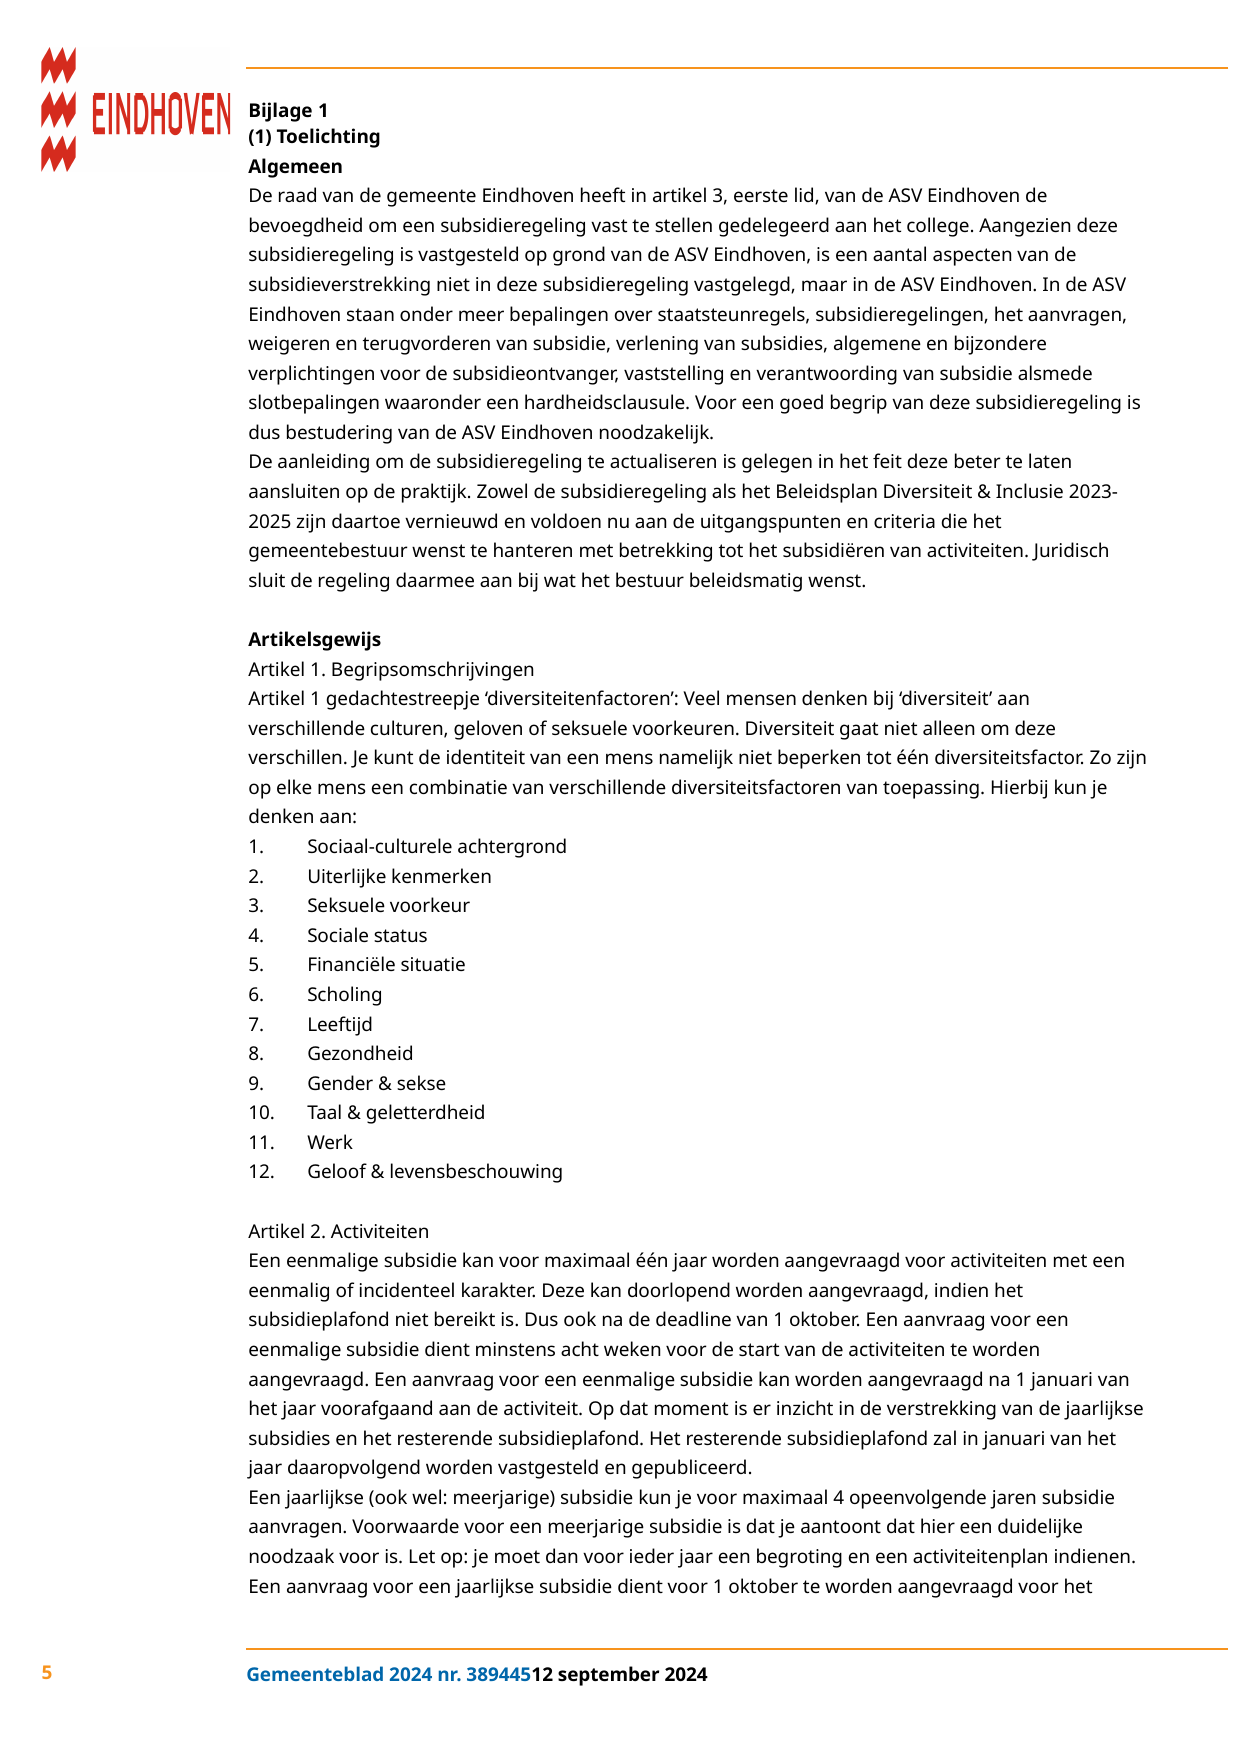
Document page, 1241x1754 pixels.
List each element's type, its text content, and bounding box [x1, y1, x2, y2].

text Artikel 1 gedachtestreepje ‘diversiteitenfactoren’: Veel mensen denken bij ‘diversiteit’ aan verschillende culturen, geloven of seksuele voorkeuren. Diversiteit gaat niet alleen om deze verschillen. Je kunt de identiteit van een mens namelijk niet beperken tot één diversiteitsfactor. Zo zijn op elke mens een combinatie van verschillende diversiteitsfactoren van toepassing. Hierbij kun je denken aan: [248, 685, 1152, 829]
list Seksuele voorkeur [248, 892, 1152, 918]
text Een eenmalige subsidie kan voor maximaal één jaar worden aangevraagd voor activiteiten met een eenmalig of incidenteel karakter. Deze kan doorlopend worden aangevraagd, indien het subsidieplafond niet bereikt is. Dus ook na de deadline van 1 oktober. Een aanvraag voor een eenmalige subsidie dient minstens acht weken voor de start van de activiteiten te worden aangevraagd. Een aanvraag voor een eenmalige subsidie kan worden aangevraagd na 1 januari van het jaar voorafgaand aan de activiteit. Op dat moment is er inzicht in de verstrekking van de jaarlijkse subsidies en het resterende subsidieplafond. Het resterende subsidieplafond zal in januari van het jaar daaropvolgend worden vastgesteld en gepubliceerd. [248, 1247, 1152, 1480]
text Een jaarlijkse (ook wel: meerjarige) subsidie kun je voor maximaal 4 opeenvolgende jaren subsidie aanvragen. Voorwaarde voor een meerjarige subsidie is dat je aantoont dat hier een duidelijke noodzaak voor is. Let op: je moet dan voor ieder jaar een begroting en een activiteitenplan indienen. Een aanvraag voor een jaarlijkse subsidie dient voor 1 oktober te worden aangevraagd voor het [248, 1484, 1152, 1599]
text Bijlage 1 [248, 95, 1152, 123]
list Scholing [248, 981, 1152, 1007]
list Taal & geletterdheid [248, 1099, 1152, 1125]
list Leeftijd [248, 1011, 1152, 1037]
text Algemeen [248, 153, 1152, 179]
text (1) Toelichting [248, 123, 1152, 149]
list Sociaal-culturele achtergrond [248, 833, 1152, 859]
text De raad van de gemeente Eindhoven heeft in artikel 3, eerste lid, van de ASV Eindhoven de bevoegdheid om een subsidieregeling vast te stellen gedelegeerd aan het college. Aangezien deze subsidieregeling is vastgesteld op grond van de ASV Eindhoven, is een aantal aspecten van de subsidieverstrekking niet in deze subsidieregeling vastgelegd, maar in de ASV Eindhoven. In de ASV Eindhoven staan onder meer bepalingen over staatsteunregels, subsidieregelingen, het aanvragen, weigeren en terugvorderen van subsidie, verlening van subsidies, algemene en bijzondere verplichtingen voor de subsidieontvanger, vaststelling en verantwoording van subsidie alsmede slotbepalingen waaronder een hardheidsclausule. Voor een goed begrip van deze subsidieregeling is dus bestudering van de ASV Eindhoven noodzakelijk. [248, 182, 1152, 445]
picture [41, 47, 231, 172]
list Werk [248, 1129, 1152, 1155]
text De aanleiding om de subsidieregeling te actualiseren is gelegen in het feit deze beter te laten aansluiten op de praktijk. Zowel de subsidieregeling als het Beleidsplan Diversiteit & Inclusie 2023-2025 zijn daartoe vernieuwd en voldoen nu aan de uitgangspunten en criteria die het gemeentebestuur wenst te hanteren met betrekking tot het subsidiëren van activiteiten. Juridisch sluit de regeling daarmee aan bij wat het bestuur beleidsmatig wenst. [248, 449, 1152, 593]
text Artikel 2. Activiteiten [248, 1218, 1152, 1244]
list Uiterlijke kenmerken [248, 863, 1152, 889]
list Sociale status [248, 922, 1152, 948]
list Gender & sekse [248, 1070, 1152, 1096]
list Geloof & levensbeschouwing [248, 1159, 1152, 1184]
list Gezondheid [248, 1040, 1152, 1066]
list Financiële situatie [248, 952, 1152, 977]
text Artikelsgewijs [248, 626, 1152, 652]
text Artikel 1. Begripsomschrijvingen [248, 656, 1152, 682]
